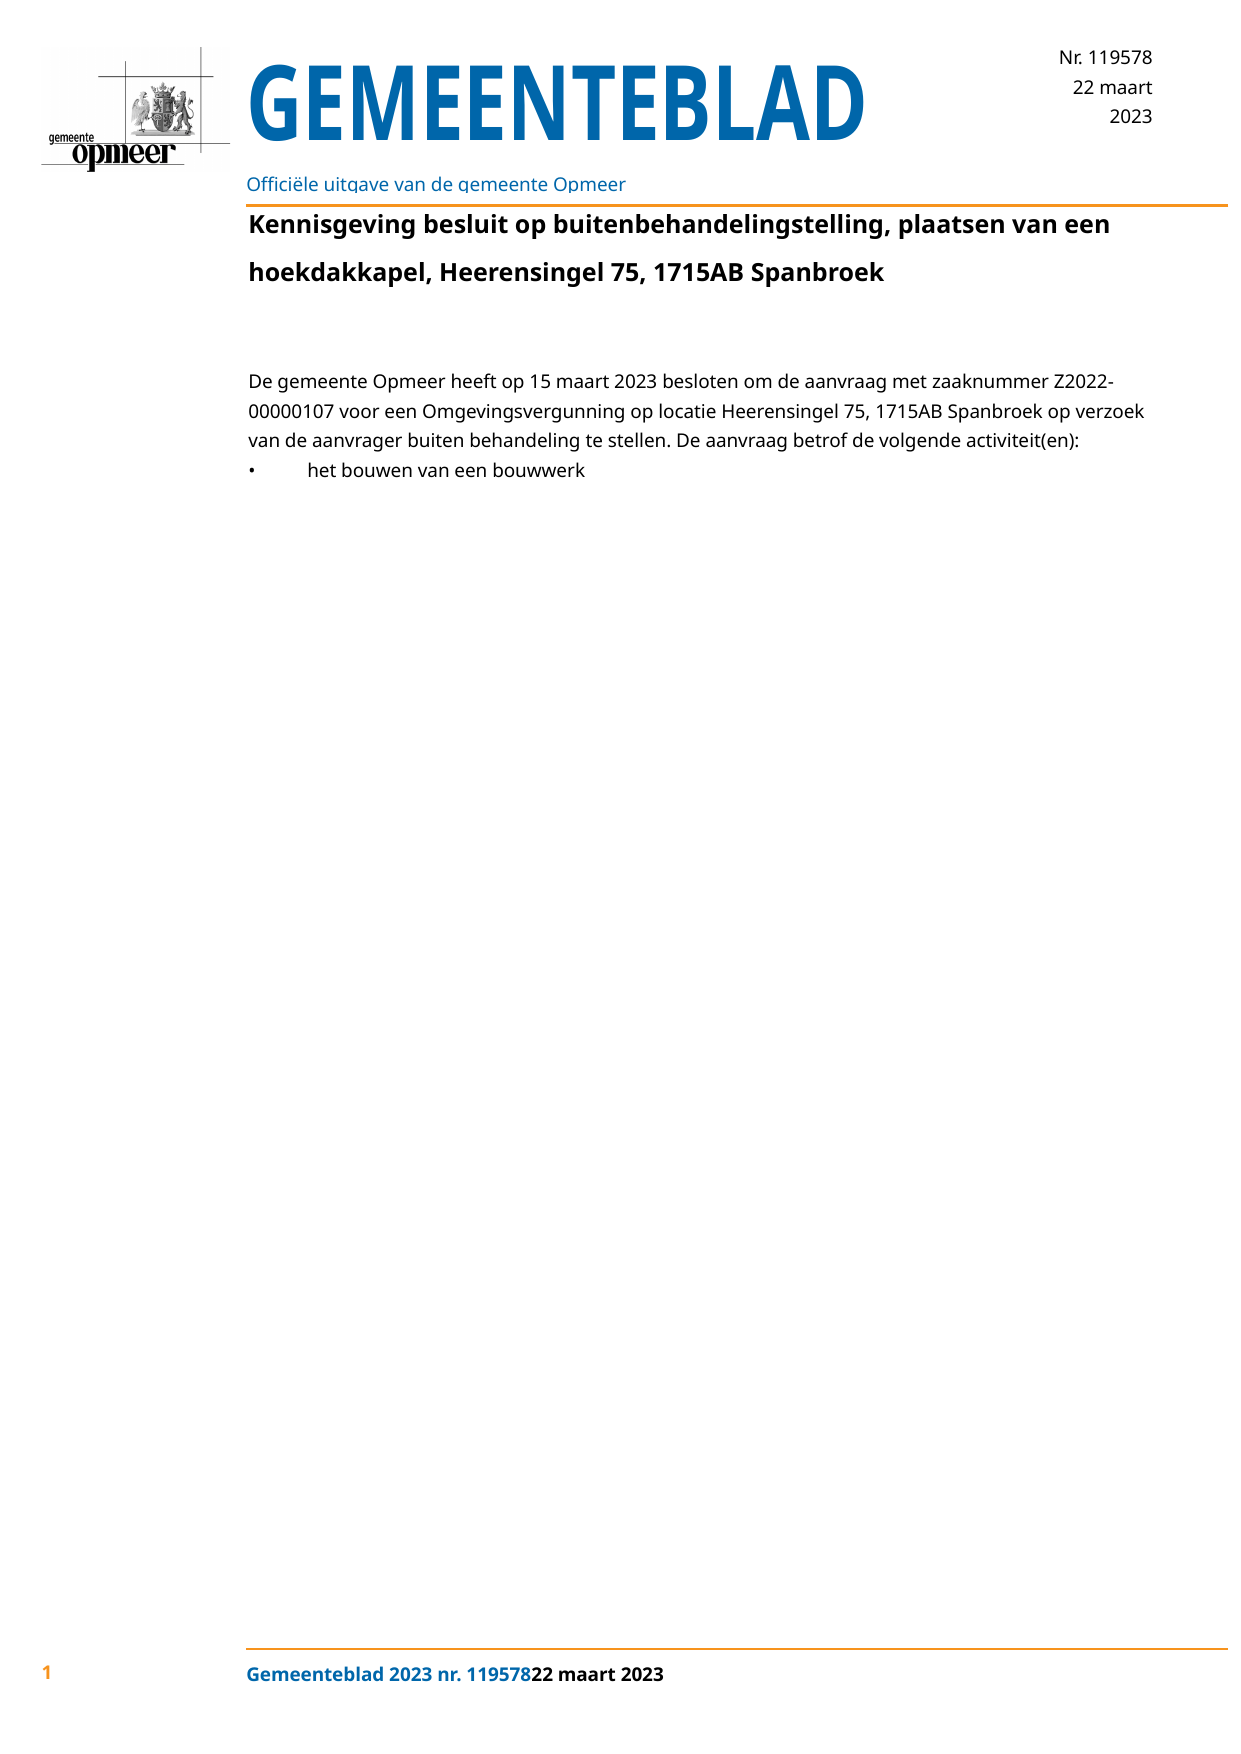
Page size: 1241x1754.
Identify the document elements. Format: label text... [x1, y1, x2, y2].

picture [41, 47, 231, 172]
text Kennisgeving besluit op buitenbehandelingstelling, plaatsen van een hoekdakkapel, Heerensingel 75, 1715AB Spanbroek [248, 207, 1152, 288]
list het bouwen van een bouwwerk [248, 457, 1152, 483]
text De gemeente Opmeer heeft op 15 maart 2023 besloten om de aanvraag met zaaknummer Z2022-00000107 voor een Omgevingsvergunning op locatie Heerensingel 75, 1715AB Spanbroek op verzoek van de aanvrager buiten behandeling te stellen. De aanvraag betrof de volgende activiteit(en): [248, 368, 1152, 453]
